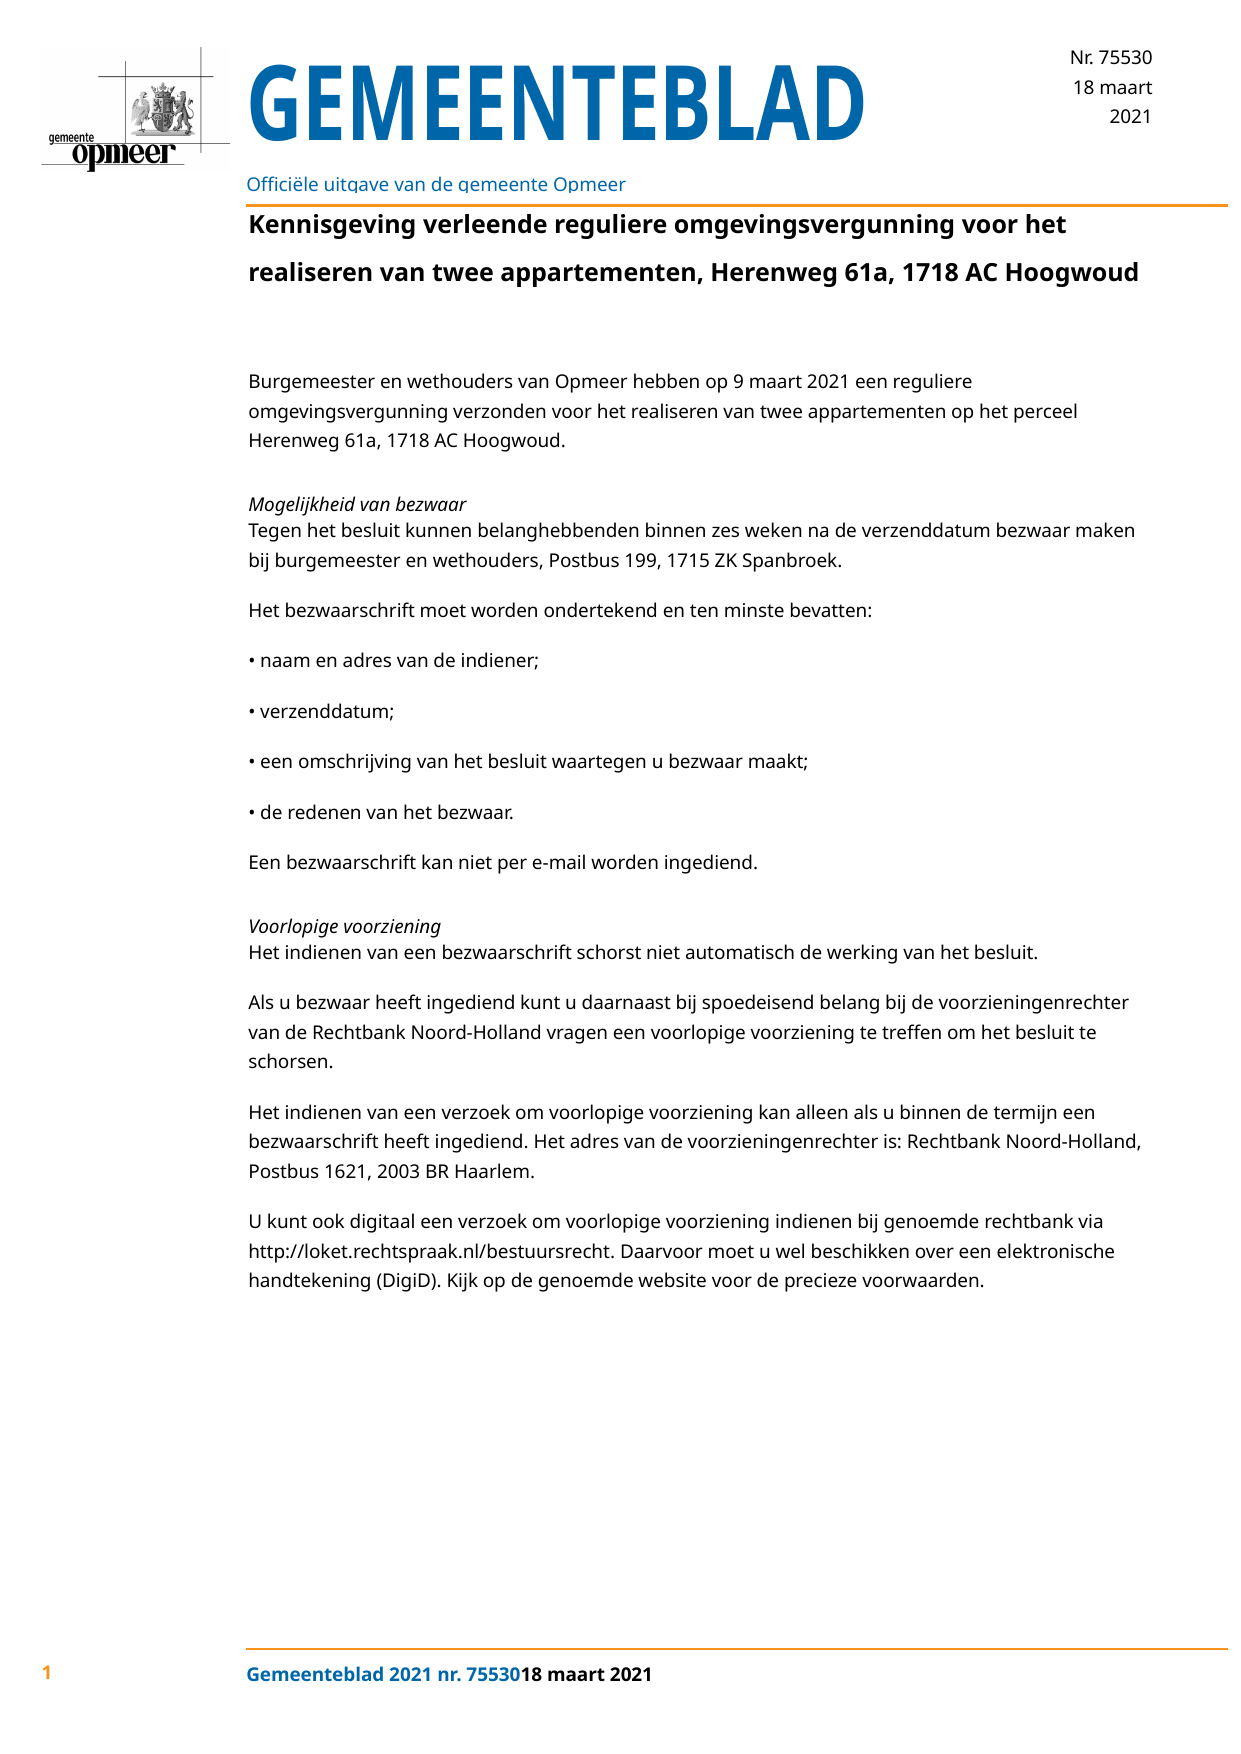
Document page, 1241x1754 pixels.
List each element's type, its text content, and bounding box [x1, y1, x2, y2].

text Tegen het besluit kunnen belanghebbenden binnen zes weken na de verzenddatum bezwaar maken bij burgemeester en wethouders, Postbus 199, 1715 ZK Spanbroek. [248, 517, 1152, 572]
text • een omschrijving van het besluit waartegen u bezwaar maakt; [248, 748, 1152, 774]
text Burgemeester en wethouders van Opmeer hebben op 9 maart 2021 een reguliere omgevingsvergunning verzonden voor het realiseren van twee appartementen op het perceel Herenweg 61a, 1718 AC Hoogwoud. [248, 368, 1152, 453]
text Als u bezwaar heeft ingediend kunt u daarnaast bij spoedeisend belang bij de voorzieningenrechter van de Rechtbank Noord-Holland vragen een voorlopige voorziening te treffen om het besluit te schorsen. [248, 989, 1152, 1074]
text U kunt ook digitaal een verzoek om voorlopige voorziening indienen bij genoemde rechtbank via http://loket.rechtspraak.nl/bestuursrecht. Daarvoor moet u wel beschikken over een elektronische handtekening (DigiD). Kijk op de genoemde website voor de precieze voorwaarden. [248, 1208, 1152, 1293]
text Voorlopige voorziening [248, 913, 1152, 939]
text • verzenddatum; [248, 698, 1152, 724]
text Het indienen van een bezwaarschrift schorst niet automatisch de werking van het besluit. [248, 939, 1152, 965]
picture [41, 47, 231, 172]
text Kennisgeving verleende reguliere omgevingsvergunning voor het realiseren van twee appartementen, Herenweg 61a, 1718 AC Hoogwoud [248, 207, 1152, 288]
text Een bezwaarschrift kan niet per e-mail worden ingediend. [248, 849, 1152, 875]
text • naam en adres van de indiener; [248, 648, 1152, 673]
text Het indienen van een verzoek om voorlopige voorziening kan alleen als u binnen de termijn een bezwaarschrift heeft ingediend. Het adres van de voorzieningenrechter is: Rechtbank Noord-Holland, Postbus 1621, 2003 BR Haarlem. [248, 1099, 1152, 1184]
text • de redenen van het bezwaar. [248, 799, 1152, 824]
text Mogelijkheid van bezwaar [248, 491, 1152, 517]
text Het bezwaarschrift moet worden ondertekend en ten minste bevatten: [248, 597, 1152, 623]
